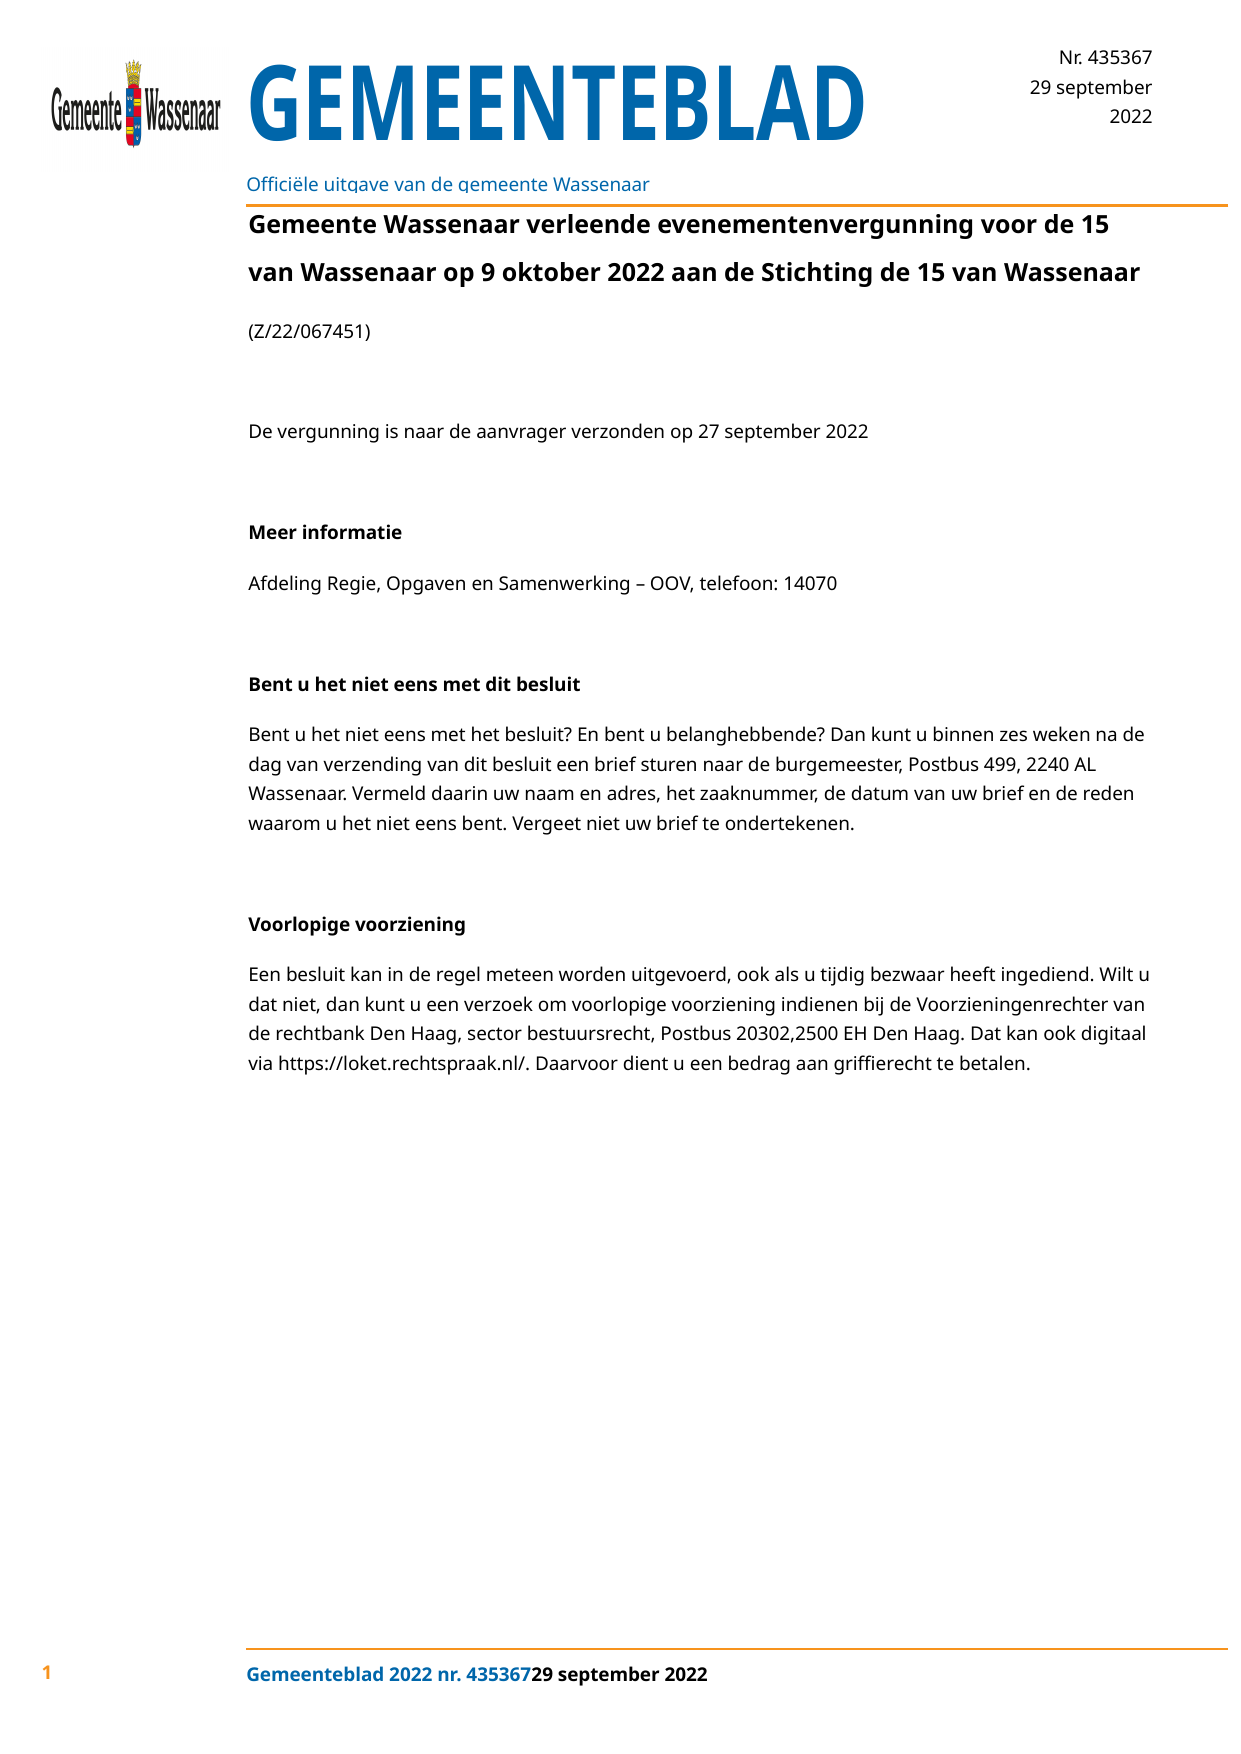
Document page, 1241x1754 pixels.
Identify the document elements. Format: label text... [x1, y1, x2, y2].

text Bent u het niet eens met dit besluit [248, 671, 1152, 697]
text Gemeente Wassenaar verleende evenementenvergunning voor de 15 van Wassenaar op 9 oktober 2022 aan de Stichting de 15 van Wassenaar [248, 207, 1152, 288]
text (Z/22/067451) [248, 318, 1152, 344]
text Meer informatie [248, 519, 1152, 545]
text Bent u het niet eens met het besluit? En bent u belanghebbende? Dan kunt u binnen zes weken na de dag van verzending van dit besluit een brief sturen naar de burgemeester, Postbus 499, 2240 AL Wassenaar. Vermeld daarin uw naam en adres, het zaaknummer, de datum van uw brief en de reden waarom u het niet eens bent. Vergeet niet uw brief te ondertekenen. [248, 721, 1152, 836]
picture [41, 47, 231, 172]
text Voorlopige voorziening [248, 911, 1152, 937]
text Een besluit kan in de regel meteen worden uitgevoerd, ook als u tijdig bezwaar heeft ingediend. Wilt u dat niet, dan kunt u een verzoek om voorlopige voorziening indienen bij de Voorzieningenrechter van de rechtbank Den Haag, sector bestuursrecht, Postbus 20302,2500 EH Den Haag. Dat kan ook digitaal via https://loket.rechtspraak.nl/. Daarvoor dient u een bedrag aan griffierecht te betalen. [248, 961, 1152, 1076]
text Afdeling Regie, Opgaven en Samenwerking – OOV, telefoon: 14070 [248, 570, 1152, 596]
text De vergunning is naar de aanvrager verzonden op 27 september 2022 [248, 419, 1152, 444]
